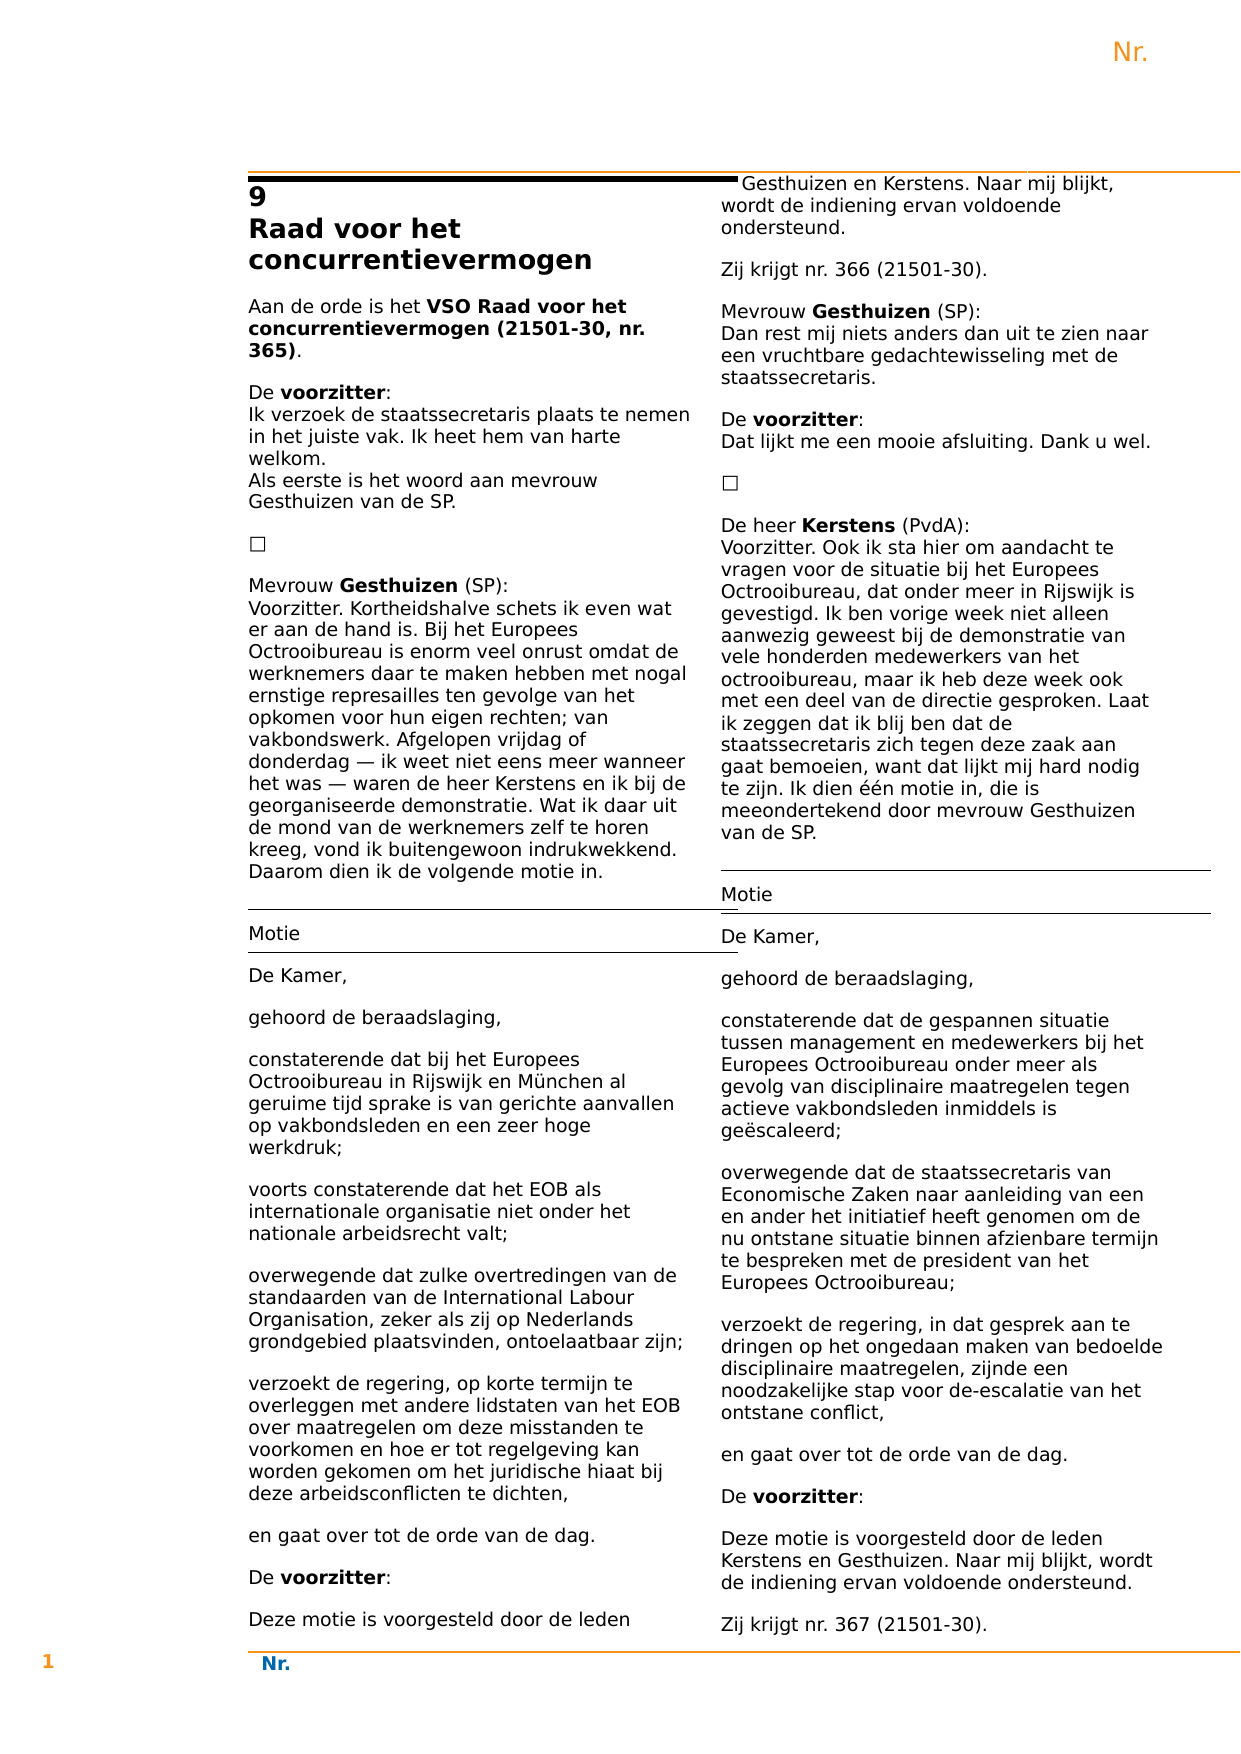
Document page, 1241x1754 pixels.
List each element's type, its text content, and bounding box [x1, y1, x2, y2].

text De Kamer, [721, 926, 1163, 948]
text verzoekt de regering, op korte termijn te overleggen met andere lidstaten van het EOB over maatregelen om deze misstanden te voorkomen en hoe er tot regelgeving kan worden gekomen om het juridische hiaat bij deze arbeidsconflicten te dichten, [248, 1373, 691, 1504]
text Voorzitter. Ook ik sta hier om aandacht te vragen voor de situatie bij het Europees Octrooibureau, dat onder meer in Rijswijk is gevestigd. Ik ben vorige week niet alleen aanwezig geweest bij de demonstratie van vele honderden medewerkers van het octrooibureau, maar ik heb deze week ook met een deel van de directie gesproken. Laat ik zeggen dat ik blij ben dat de staatssecretaris zich tegen deze zaak aan gaat bemoeien, want dat lijkt mij hard nodig te zijn. Ik dien één motie in, die is meeondertekend door mevrouw Gesthuizen van de SP. [721, 537, 1163, 844]
title 9 Raad voor het concurrentievermogen [248, 182, 691, 276]
text Gesthuizen en Kerstens. Naar mij blijkt, wordt de indiening ervan voldoende ondersteund. [721, 173, 1163, 239]
text De voorzitter: [721, 409, 1163, 431]
text Deze motie is voorgesteld door de leden Kerstens en Gesthuizen. Naar mij blijkt, wordt de indiening ervan voldoende ondersteund. [721, 1528, 1163, 1594]
text constaterende dat bij het Europees Octrooibureau in Rijswijk en München al geruime tijd sprake is van gerichte aanvallen op vakbondsleden en een zeer hoge werkdruk; [248, 1049, 691, 1159]
text Mevrouw Gesthuizen (SP): [721, 301, 1163, 323]
text ⬜ [721, 473, 1163, 494]
text gehoord de beraadslaging, [248, 1007, 691, 1029]
text Deze motie is voorgesteld door de leden [248, 1608, 691, 1631]
text De voorzitter: [248, 1567, 691, 1588]
text Zij krijgt nr. 366 (21501-30). [721, 259, 1163, 281]
text Als eerste is het woord aan mevrouw Gesthuizen van de SP. [248, 469, 691, 513]
text Zij krijgt nr. 367 (21501-30). [721, 1614, 1163, 1636]
text Aan de orde is het VSO Raad voor het concurrentievermogen (21501-30, nr. 365). [248, 296, 691, 362]
text De voorzitter: [248, 382, 691, 403]
text Mevrouw Gesthuizen (SP): [248, 575, 691, 597]
text constaterende dat de gespannen situatie tussen management en medewerkers bij het Europees Octrooibureau onder meer als gevolg van disciplinaire maatregelen tegen actieve vakbondsleden inmiddels is geëscaleerd; [721, 1010, 1163, 1142]
text en gaat over tot de orde van de dag. [721, 1444, 1163, 1466]
text ⬜ [248, 533, 691, 555]
text overwegende dat de staatssecretaris van Economische Zaken naar aanleiding van een en ander het initiatief heeft genomen om de nu ontstane situatie binnen afzienbare termijn te bespreken met de president van het Europees Octrooibureau; [721, 1162, 1163, 1294]
text en gaat over tot de orde van de dag. [248, 1524, 691, 1547]
text De heer Kerstens (PvdA): [721, 514, 1163, 537]
text Dan rest mij niets anders dan uit te zien naar een vruchtbare gedachtewisseling met de staatssecretaris. [721, 323, 1163, 389]
text Voorzitter. Kortheidshalve schets ik even wat er aan de hand is. Bij het Europees Octrooibureau is enorm veel onrust omdat de werknemers daar te maken hebben met nogal ernstige represailles ten gevolge van het opkomen voor hun eigen rechten; van vakbondswerk. Afgelopen vrijdag of donderdag — ik weet niet eens meer wanneer het was — waren de heer Kerstens en ik bij de georganiseerde demonstratie. Wat ik daar uit de mond van de werknemers zelf te horen kreeg, vond ik buitengewoon indrukwekkend. Daarom dien ik de volgende motie in. [248, 597, 691, 883]
text gehoord de beraadslaging, [721, 968, 1163, 990]
text De voorzitter: [721, 1486, 1163, 1508]
text De Kamer, [248, 965, 691, 987]
text verzoekt de regering, in dat gesprek aan te dringen op het ongedaan maken van bedoelde disciplinaire maatregelen, zijnde een noodzakelijke stap voor de-escalatie van het ontstane conflict, [721, 1314, 1163, 1424]
text Dat lijkt me een mooie afsluiting. Dank u wel. [721, 431, 1163, 453]
text Motie [721, 884, 1163, 906]
text voorts constaterende dat het EOB als internationale organisatie niet onder het nationale arbeidsrecht valt; [248, 1179, 691, 1245]
text Motie [248, 923, 691, 945]
text overwegende dat zulke overtredingen van de standaarden van de International Labour Organisation, zeker als zij op Nederlands grondgebied plaatsvinden, ontoelaatbaar zijn; [248, 1265, 691, 1353]
text Ik verzoek de staatssecretaris plaats te nemen in het juiste vak. Ik heet hem van harte welkom. [248, 403, 691, 469]
